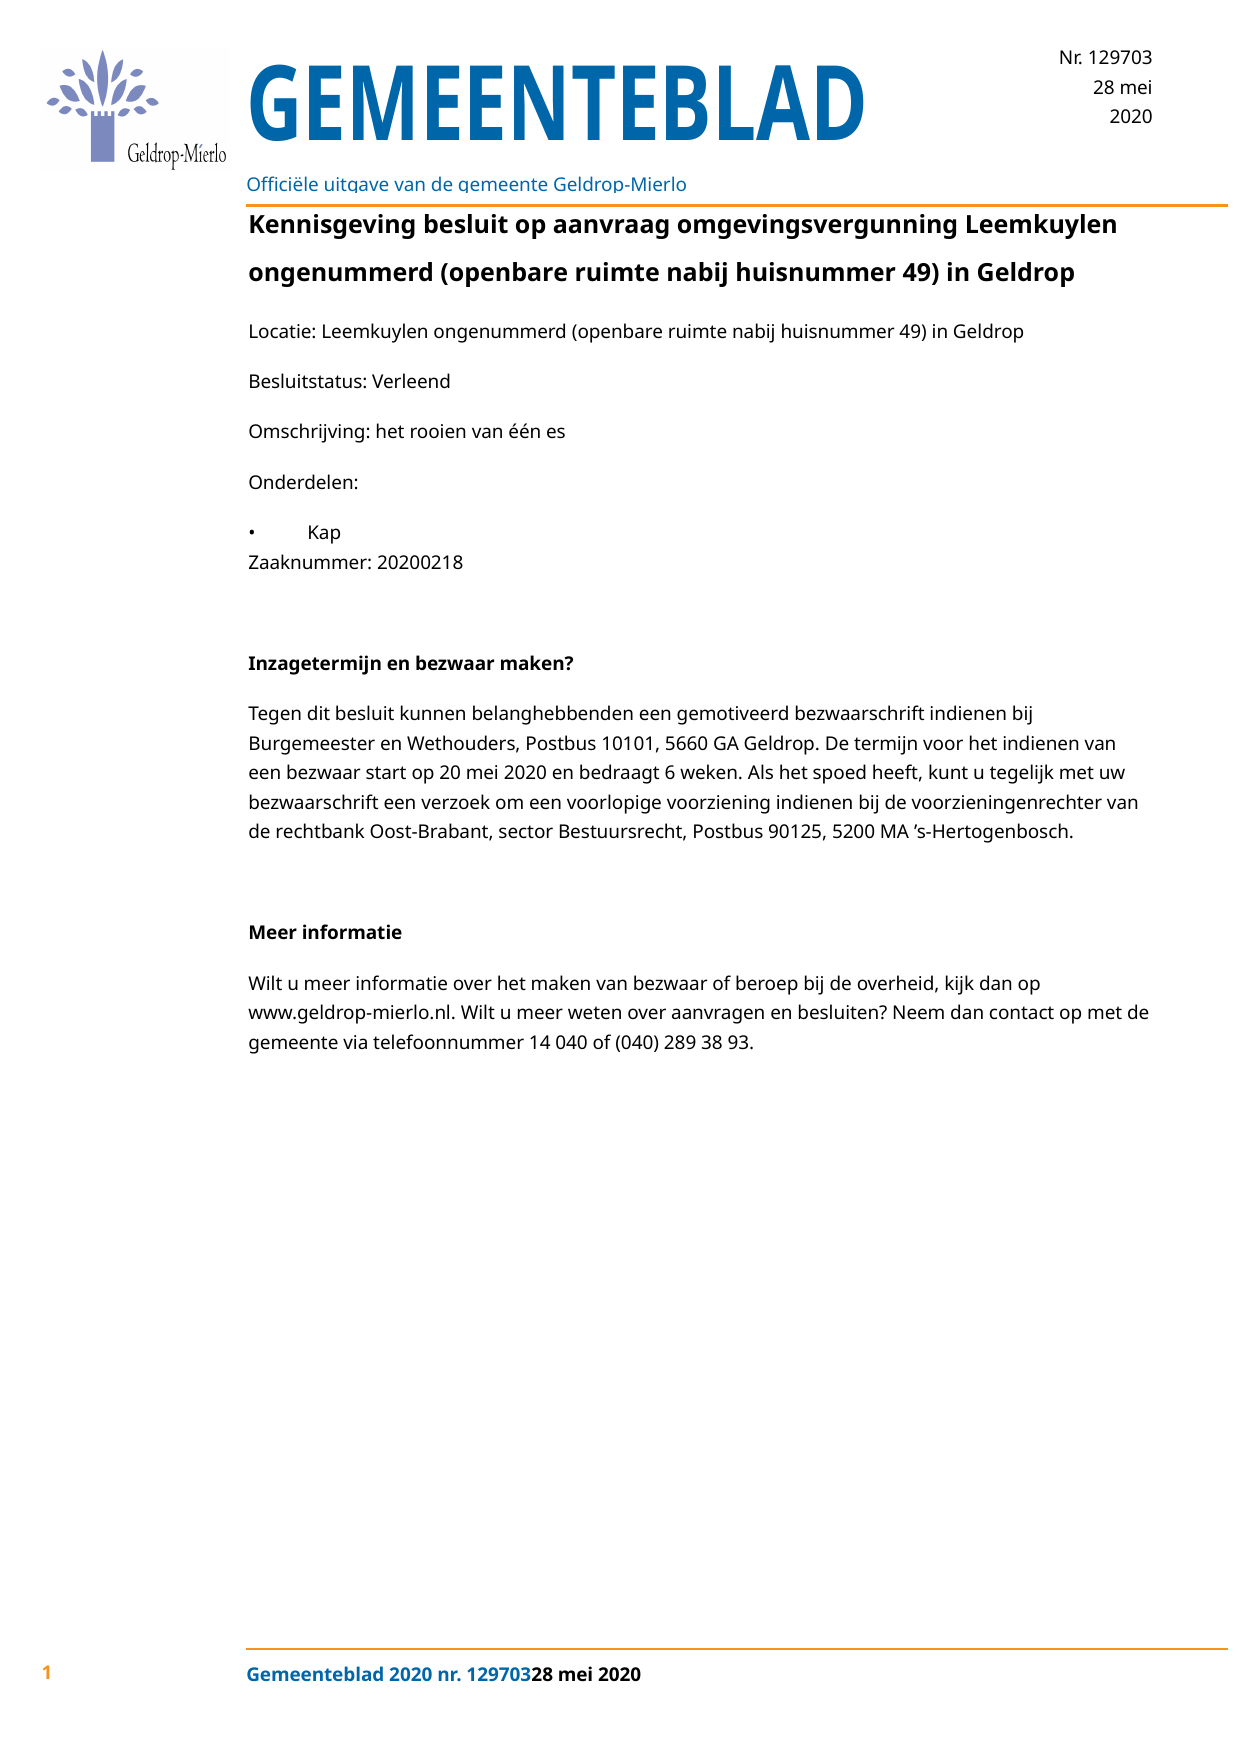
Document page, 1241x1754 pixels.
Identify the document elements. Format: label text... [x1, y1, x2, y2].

text Wilt u meer informatie over het maken van bezwaar of beroep bij de overheid, kijk dan op www.geldrop-mierlo.nl. Wilt u meer weten over aanvragen en besluiten? Neem dan contact op met de gemeente via telefoonnummer 14 040 of (040) 289 38 93. [248, 970, 1152, 1055]
text Onderdelen: [248, 469, 1152, 495]
text Besluitstatus: Verleend [248, 368, 1152, 394]
text Locatie: Leemkuylen ongenummerd (openbare ruimte nabij huisnummer 49) in Geldrop [248, 318, 1152, 344]
text Tegen dit besluit kunnen belanghebbenden een gemotiveerd bezwaarschrift indienen bij Burgemeester en Wethouders, Postbus 10101, 5660 GA Geldrop. De termijn voor het indienen van een bezwaar start op 20 mei 2020 en bedraagt 6 weken. Als het spoed heeft, kunt u tegelijk met uw bezwaarschrift een verzoek om een voorlopige voorziening indienen bij de voorzieningenrechter van de rechtbank Oost-Brabant, sector Bestuursrecht, Postbus 90125, 5200 MA ’s-Hertogenbosch. [248, 700, 1152, 844]
text Meer informatie [248, 919, 1152, 945]
text Kennisgeving besluit op aanvraag omgevingsvergunning Leemkuylen ongenummerd (openbare ruimte nabij huisnummer 49) in Geldrop [248, 207, 1152, 288]
text Inzagetermijn en bezwaar maken? [248, 650, 1152, 676]
text Zaaknummer: 20200218 [248, 549, 1152, 575]
picture [41, 47, 231, 172]
text Omschrijving: het rooien van één es [248, 419, 1152, 444]
list Kap [248, 519, 1152, 545]
